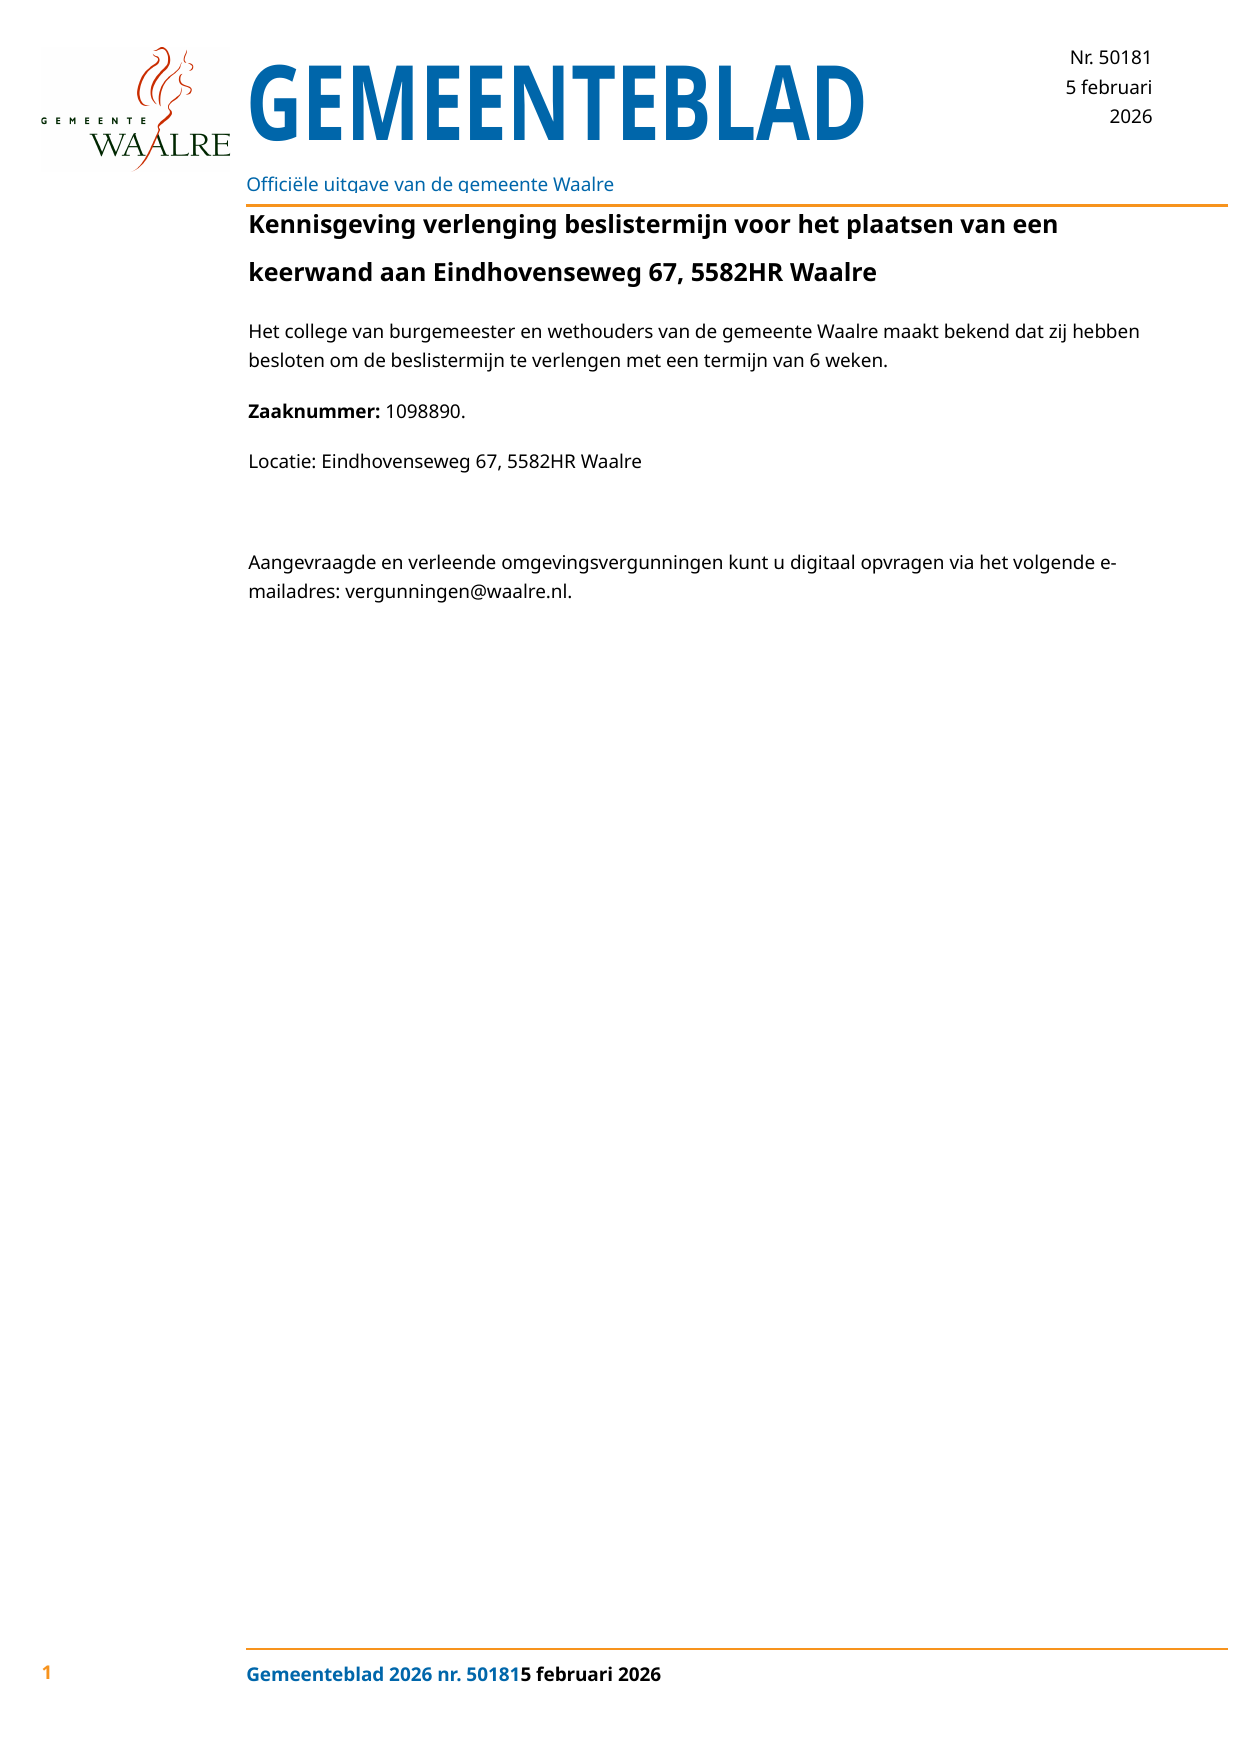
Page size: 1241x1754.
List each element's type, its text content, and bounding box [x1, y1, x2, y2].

text Zaaknummer: 1098890. [248, 398, 1152, 424]
text Locatie: Eindhovenseweg 67, 5582HR Waalre [248, 448, 1152, 474]
text Aangevraagde en verleende omgevingsvergunningen kunt u digitaal opvragen via het volgende e-mailadres: vergunningen@waalre.nl. [248, 549, 1152, 604]
text Kennisgeving verlenging beslistermijn voor het plaatsen van een keerwand aan Eindhovenseweg 67, 5582HR Waalre [248, 207, 1152, 288]
picture [41, 47, 231, 172]
text Het college van burgemeester en wethouders van de gemeente Waalre maakt bekend dat zij hebben besloten om de beslistermijn te verlengen met een termijn van 6 weken. [248, 318, 1152, 373]
